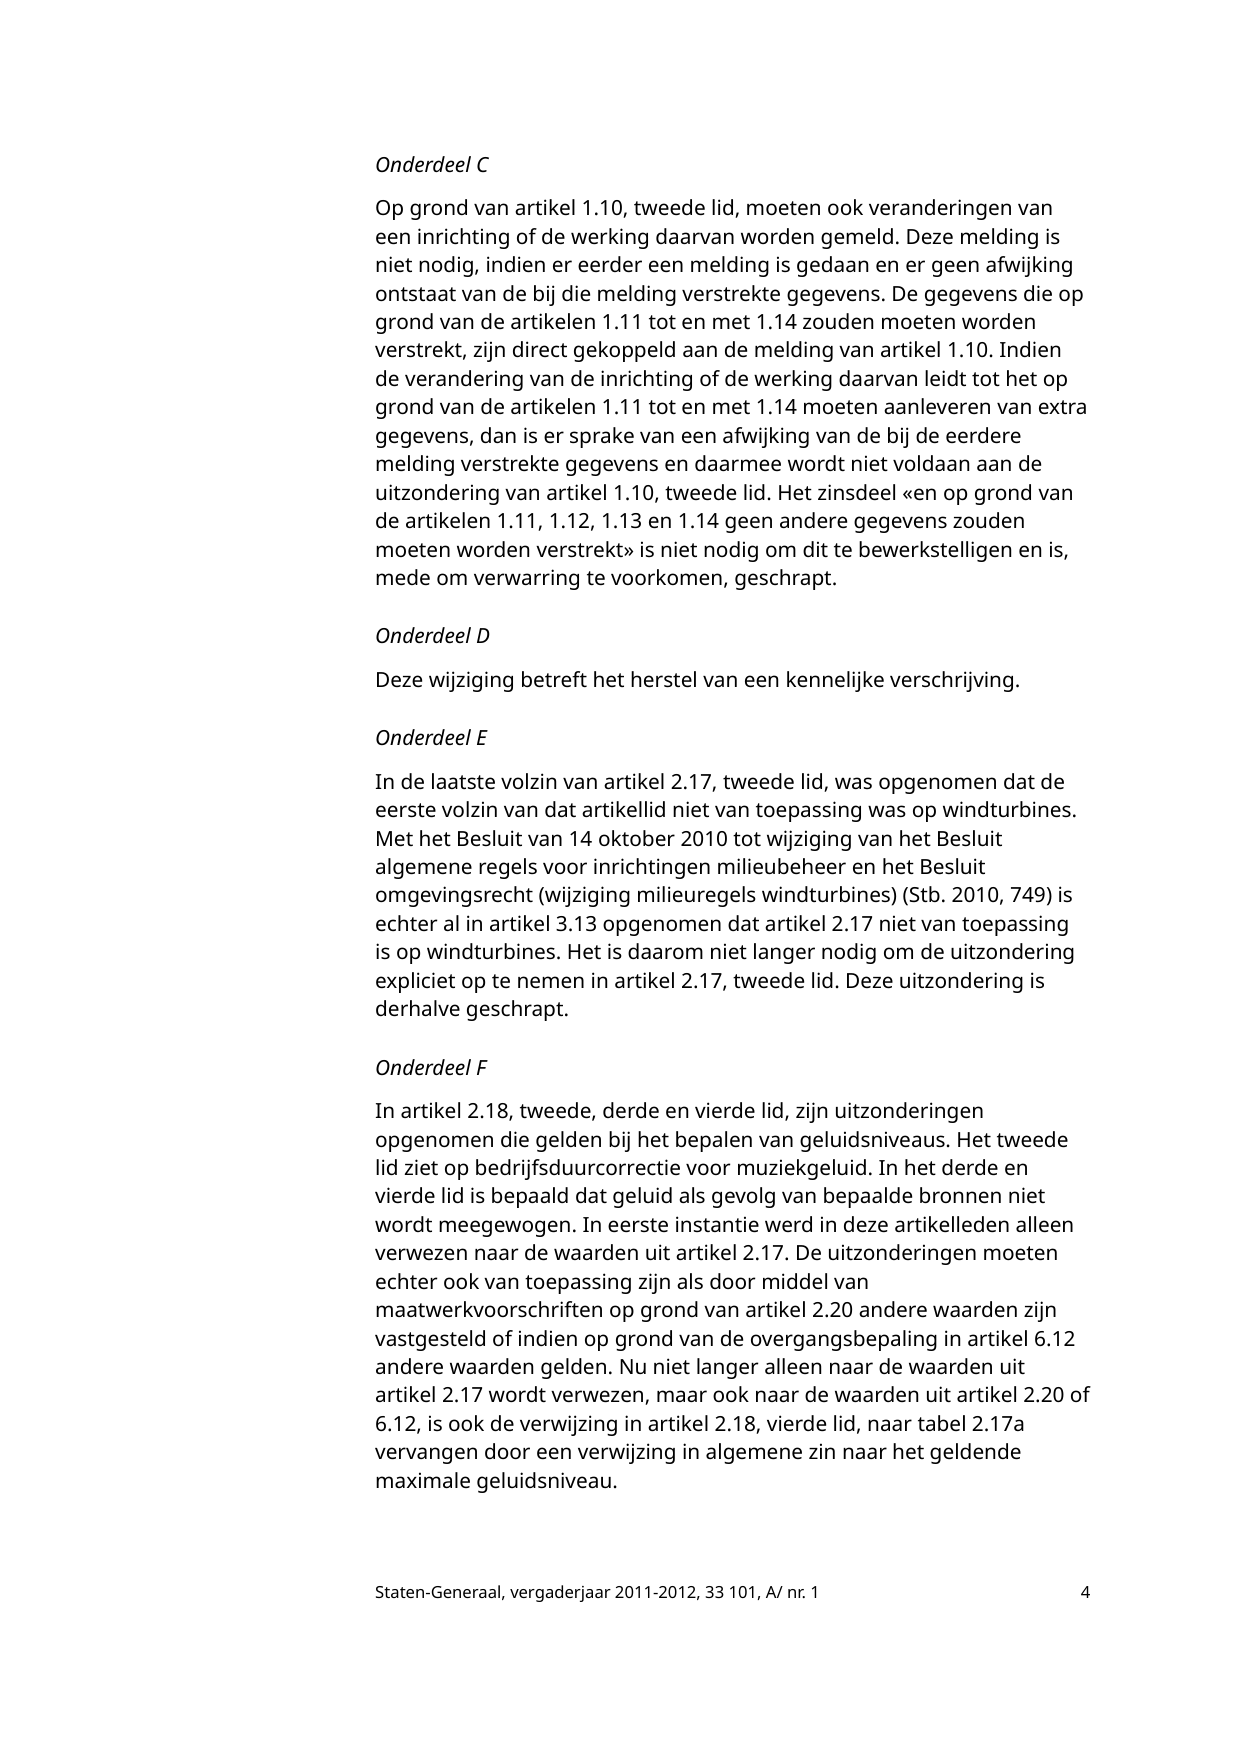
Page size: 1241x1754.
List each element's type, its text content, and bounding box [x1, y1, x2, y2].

text Onderdeel C [375, 150, 1090, 178]
text Onderdeel D [375, 622, 1090, 650]
text In de laatste volzin van artikel 2.17, tweede lid, was opgenomen dat de eerste volzin van dat artikellid niet van toepassing was op windturbines. Met het Besluit van 14 oktober 2010 tot wijziging van het Besluit algemene regels voor inrichtingen milieubeheer en het Besluit omgevingsrecht (wijziging milieuregels windturbines) (Stb. 2010, 749) is echter al in artikel 3.13 opgenomen dat artikel 2.17 niet van toepassing is op windturbines. Het is daarom niet langer nodig om de uitzondering expliciet op te nemen in artikel 2.17, tweede lid. Deze uitzondering is derhalve geschrapt. [375, 767, 1090, 1023]
text Onderdeel E [375, 723, 1090, 752]
text Onderdeel F [375, 1053, 1090, 1081]
text In artikel 2.18, tweede, derde en vierde lid, zijn uitzonderingen opgenomen die gelden bij het bepalen van geluidsniveaus. Het tweede lid ziet op bedrijfsduurcorrectie voor muziekgeluid. In het derde en vierde lid is bepaald dat geluid als gevolg van bepaalde bronnen niet wordt meegewogen. In eerste instantie werd in deze artikelleden alleen verwezen naar de waarden uit artikel 2.17. De uitzonderingen moeten echter ook van toepassing zijn als door middel van maatwerkvoorschriften op grond van artikel 2.20 andere waarden zijn vastgesteld of indien op grond van de overgangsbepaling in artikel 6.12 andere waarden gelden. Nu niet langer alleen naar de waarden uit artikel 2.17 wordt verwezen, maar ook naar de waarden uit artikel 2.20 of 6.12, is ook de verwijzing in artikel 2.18, vierde lid, naar tabel 2.17a vervangen door een verwijzing in algemene zin naar het geldende maximale geluidsniveau. [375, 1096, 1090, 1494]
text Op grond van artikel 1.10, tweede lid, moeten ook veranderingen van een inrichting of de werking daarvan worden gemeld. Deze melding is niet nodig, indien er eerder een melding is gedaan en er geen afwijking ontstaat van de bij die melding verstrekte gegevens. De gegevens die op grond van de artikelen 1.11 tot en met 1.14 zouden moeten worden verstrekt, zijn direct gekoppeld aan de melding van artikel 1.10. Indien de verandering van de inrichting of de werking daarvan leidt tot het op grond van de artikelen 1.11 tot en met 1.14 moeten aanleveren van extra gegevens, dan is er sprake van een afwijking van de bij de eerdere melding verstrekte gegevens en daarmee wordt niet voldaan aan de uitzondering van artikel 1.10, tweede lid. Het zinsdeel «en op grond van de artikelen 1.11, 1.12, 1.13 en 1.14 geen andere gegevens zouden moeten worden verstrekt» is niet nodig om dit te bewerkstelligen en is, mede om verwarring te voorkomen, geschrapt. [375, 193, 1090, 592]
text Deze wijziging betreft het herstel van een kennelijke verschrijving. [375, 665, 1090, 693]
